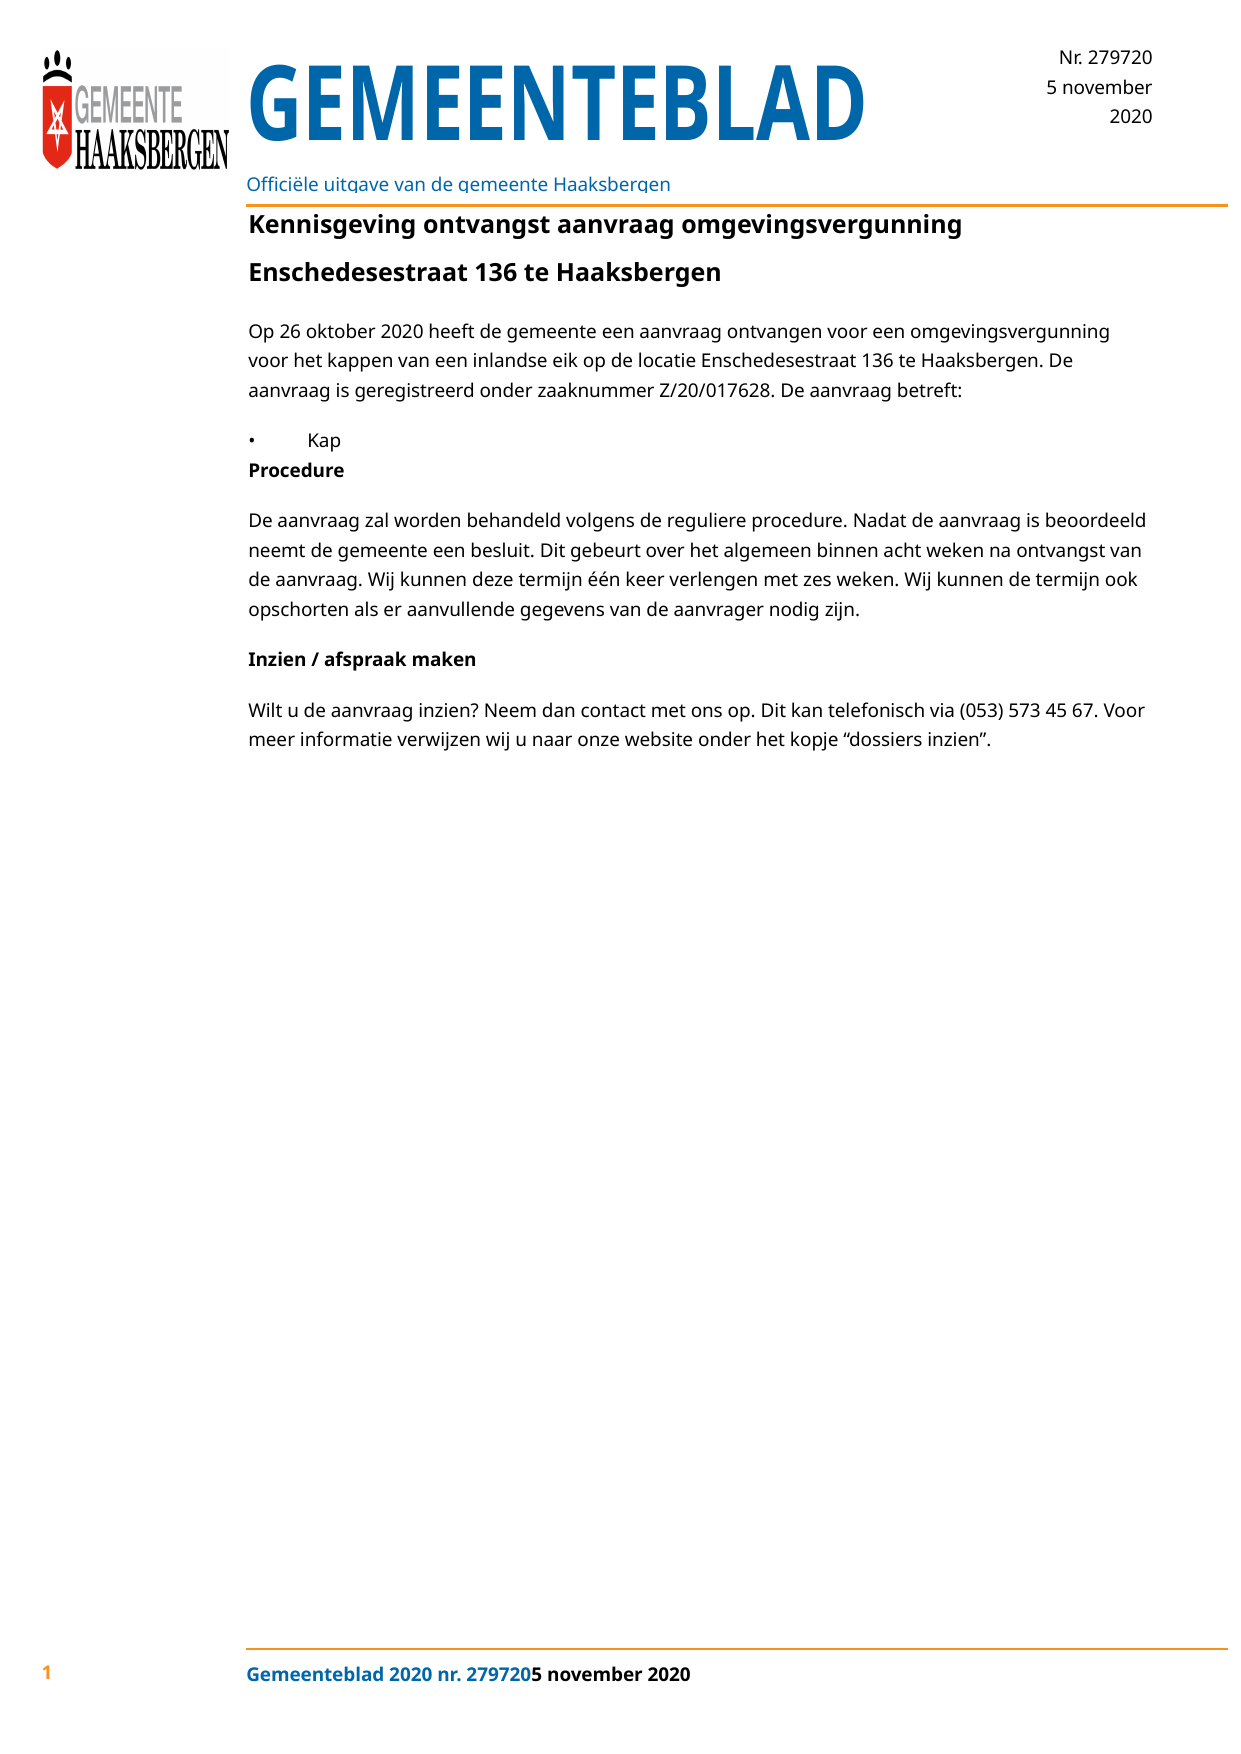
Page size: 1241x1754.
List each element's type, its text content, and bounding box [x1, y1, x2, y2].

text Inzien / afspraak maken [248, 647, 1152, 672]
text Op 26 oktober 2020 heeft de gemeente een aanvraag ontvangen voor een omgevingsvergunning voor het kappen van een inlandse eik op de locatie Enschedesestraat 136 te Haaksbergen. De aanvraag is geregistreerd onder zaaknummer Z/20/017628. De aanvraag betreft: [248, 318, 1152, 403]
list Kap [248, 427, 1152, 453]
picture [41, 47, 231, 172]
text De aanvraag zal worden behandeld volgens de reguliere procedure. Nadat de aanvraag is beoordeeld neemt de gemeente een besluit. Dit gebeurt over het algemeen binnen acht weken na ontvangst van de aanvraag. Wij kunnen deze termijn één keer verlengen met zes weken. Wij kunnen de termijn ook opschorten als er aanvullende gegevens van de aanvrager nodig zijn. [248, 507, 1152, 622]
text Procedure [248, 457, 1152, 483]
text Kennisgeving ontvangst aanvraag omgevingsvergunning Enschedesestraat 136 te Haaksbergen [248, 207, 1152, 288]
text Wilt u de aanvraag inzien? Neem dan contact met ons op. Dit kan telefonisch via (053) 573 45 67. Voor meer informatie verwijzen wij u naar onze website onder het kopje “dossiers inzien”. [248, 697, 1152, 752]
